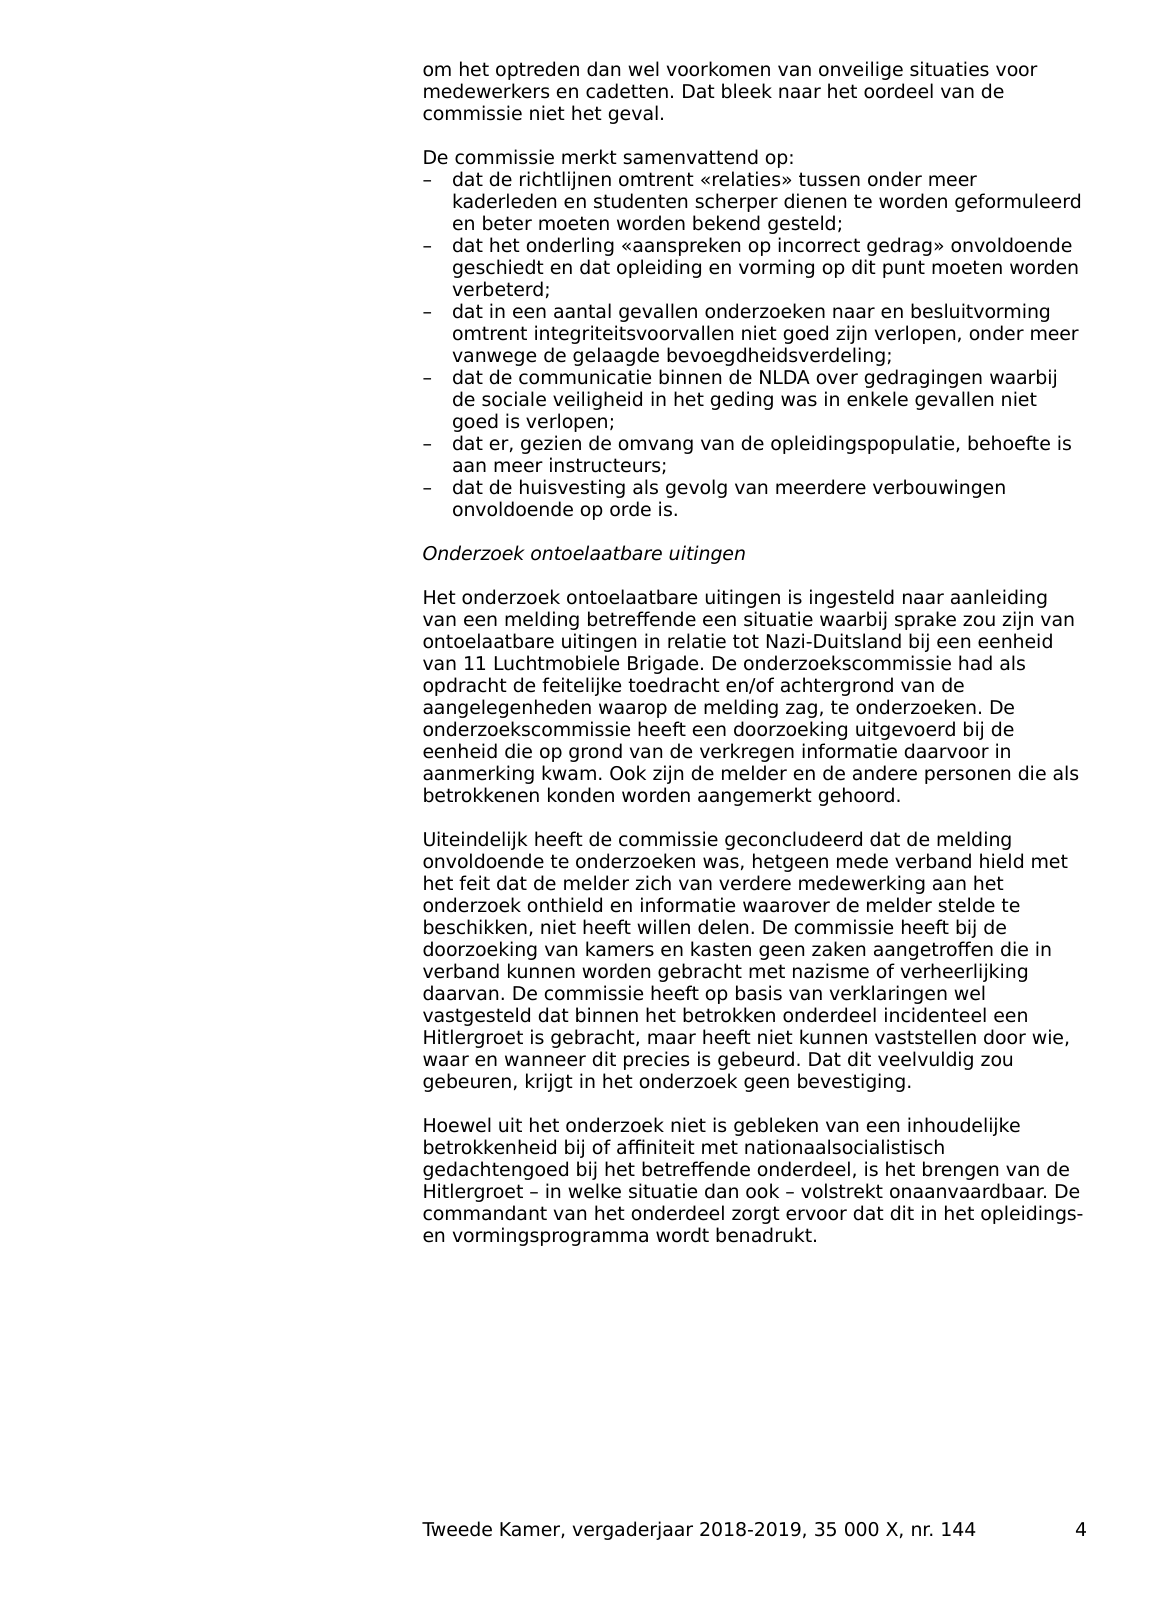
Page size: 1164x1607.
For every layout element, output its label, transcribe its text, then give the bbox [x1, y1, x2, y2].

text De commissie merkt samenvattend op: [422, 147, 1087, 169]
text – dat in een aantal gevallen onderzoeken naar en besluitvorming omtrent integriteitsvoorvallen niet goed zijn verlopen, onder meer vanwege de gelaagde bevoegdheidsverdeling; [422, 301, 1087, 367]
text – dat het onderling «aanspreken op incorrect gedrag» onvoldoende geschiedt en dat opleiding en vorming op dit punt moeten worden verbeterd; [422, 235, 1087, 301]
text – dat de richtlijnen omtrent «relaties» tussen onder meer kaderleden en studenten scherper dienen te worden geformuleerd en beter moeten worden bekend gesteld; [422, 169, 1087, 235]
text Het onderzoek ontoelaatbare uitingen is ingesteld naar aanleiding van een melding betreffende een situatie waarbij sprake zou zijn van ontoelaatbare uitingen in relatie tot Nazi-Duitsland bij een eenheid van 11 Luchtmobiele Brigade. De onderzoekscommissie had als opdracht de feitelijke toedracht en/of achtergrond van de aangelegenheden waarop de melding zag, te onderzoeken. De onderzoekscommissie heeft een doorzoeking uitgevoerd bij de eenheid die op grond van de verkregen informatie daarvoor in aanmerking kwam. Ook zijn de melder en de andere personen die als betrokkenen konden worden aangemerkt gehoord. [422, 587, 1087, 807]
text – dat de huisvesting als gevolg van meerdere verbouwingen onvoldoende op orde is. [422, 477, 1087, 521]
text om het optreden dan wel voorkomen van onveilige situaties voor medewerkers en cadetten. Dat bleek naar het oordeel van de commissie niet het geval. [422, 59, 1087, 125]
text – dat er, gezien de omvang van de opleidingspopulatie, behoefte is aan meer instructeurs; [422, 433, 1087, 477]
text – dat de communicatie binnen de NLDA over gedragingen waarbij de sociale veiligheid in het geding was in enkele gevallen niet goed is verlopen; [422, 367, 1087, 433]
text Uiteindelijk heeft de commissie geconcludeerd dat de melding onvoldoende te onderzoeken was, hetgeen mede verband hield met het feit dat de melder zich van verdere medewerking aan het onderzoek onthield en informatie waarover de melder stelde te beschikken, niet heeft willen delen. De commissie heeft bij de doorzoeking van kamers en kasten geen zaken aangetroffen die in verband kunnen worden gebracht met nazisme of verheerlijking daarvan. De commissie heeft op basis van verklaringen wel vastgesteld dat binnen het betrokken onderdeel incidenteel een Hitlergroet is gebracht, maar heeft niet kunnen vaststellen door wie, waar en wanneer dit precies is gebeurd. Dat dit veelvuldig zou gebeuren, krijgt in het onderzoek geen bevestiging. [422, 829, 1087, 1093]
subtitle Onderzoek ontoelaatbare uitingen [422, 543, 1087, 565]
text Hoewel uit het onderzoek niet is gebleken van een inhoudelijke betrokkenheid bij of affiniteit met nationaalsocialistisch gedachtengoed bij het betreffende onderdeel, is het brengen van de Hitlergroet – in welke situatie dan ook – volstrekt onaanvaardbaar. De commandant van het onderdeel zorgt ervoor dat dit in het opleidings- en vormingsprogramma wordt benadrukt. [422, 1115, 1087, 1247]
